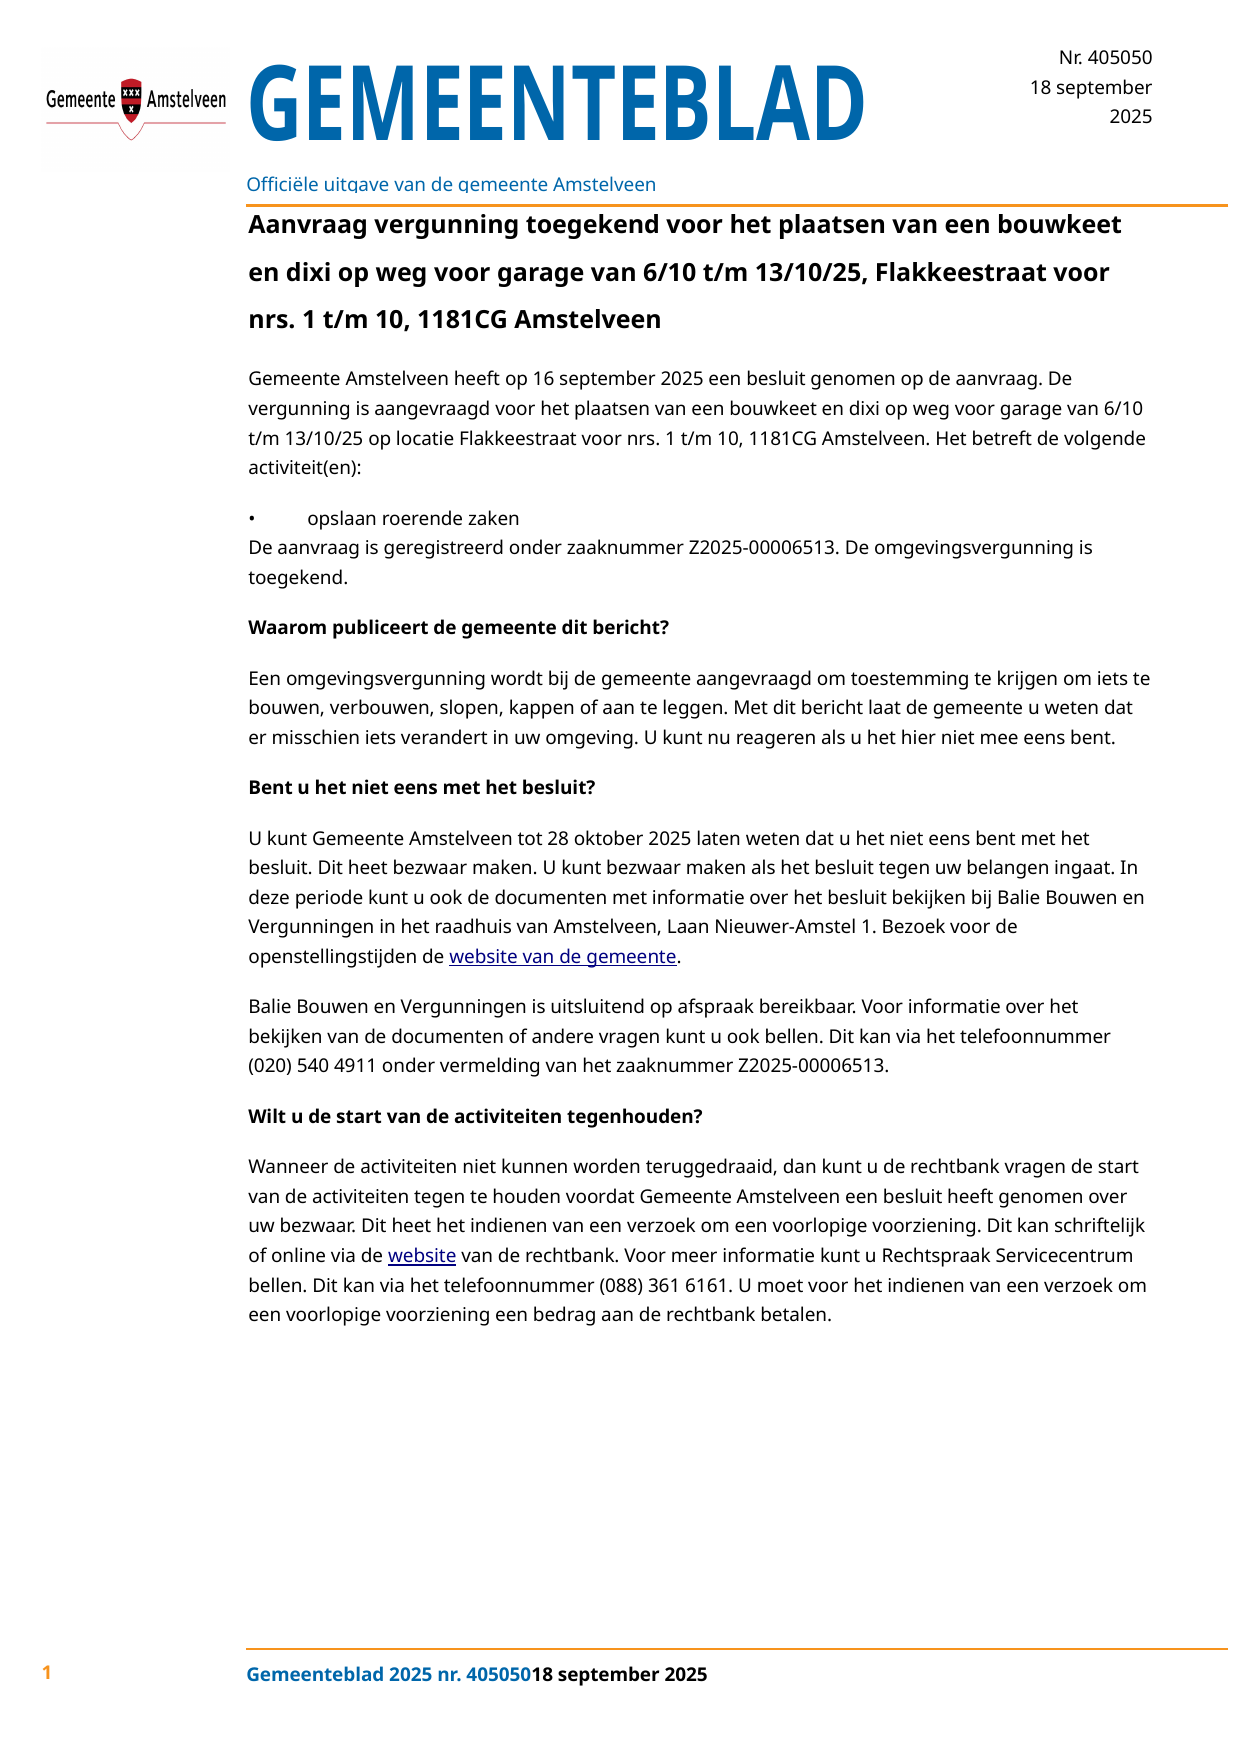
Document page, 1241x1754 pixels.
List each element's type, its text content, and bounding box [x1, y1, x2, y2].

text Gemeente Amstelveen heeft op 16 september 2025 een besluit genomen op de aanvraag. De vergunning is aangevraagd voor het plaatsen van een bouwkeet en dixi op weg voor garage van 6/10 t/m 13/10/25 op locatie Flakkeestraat voor nrs. 1 t/m 10, 1181CG Amstelveen. Het betreft de volgende activiteit(en): [248, 366, 1152, 480]
text Een omgevingsvergunning wordt bij de gemeente aangevraagd om toestemming te krijgen om iets te bouwen, verbouwen, slopen, kappen of aan te leggen. Met dit bericht laat de gemeente u weten dat er misschien iets verandert in uw omgeving. U kunt nu reageren als u het hier niet mee eens bent. [248, 665, 1152, 749]
text Aanvraag vergunning toegekend voor het plaatsen van een bouwkeet en dixi op weg voor garage van 6/10 t/m 13/10/25, Flakkeestraat voor nrs. 1 t/m 10, 1181CG Amstelveen [248, 207, 1152, 336]
text De aanvraag is geregistreerd onder zaaknummer Z2025-00006513. De omgevingsvergunning is toegekend. [248, 534, 1152, 589]
text Waarom publiceert de gemeente dit bericht? [248, 614, 1152, 640]
text Bent u het niet eens met het besluit? [248, 774, 1152, 800]
text Wanneer de activiteiten niet kunnen worden teruggedraaid, dan kunt u de rechtbank vragen de start van de activiteiten tegen te houden voordat Gemeente Amstelveen een besluit heeft genomen over uw bezwaar. Dit heet het indienen van een verzoek om een voorlopige voorziening. Dit kan schriftelijk of online via de website van de rechtbank. Voor meer informatie kunt u Rechtspraak Servicecentrum bellen. Dit kan via het telefoonnummer (088) 361 6161. U moet voor het indienen van een verzoek om een voorlopige voorziening een bedrag aan de rechtbank betalen. [248, 1153, 1152, 1327]
text U kunt Gemeente Amstelveen tot 28 oktober 2025 laten weten dat u het niet eens bent met het besluit. Dit heet bezwaar maken. U kunt bezwaar maken als het besluit tegen uw belangen ingaat. In deze periode kunt u ook de documenten met informatie over het besluit bekijken bij Balie Bouwen en Vergunningen in het raadhuis van Amstelveen, Laan Nieuwer-Amstel 1. Bezoek voor de openstellingstijden de website van de gemeente. [248, 825, 1152, 969]
text Balie Bouwen en Vergunningen is uitsluitend op afspraak bereikbaar. Voor informatie over het bekijken van de documenten of andere vragen kunt u ook bellen. Dit kan via het telefoonnummer (020) 540 4911 onder vermelding van het zaaknummer Z2025-00006513. [248, 993, 1152, 1078]
text Wilt u de start van de activiteiten tegenhouden? [248, 1103, 1152, 1129]
list opslaan roerende zaken [248, 505, 1152, 530]
picture [41, 47, 231, 172]
